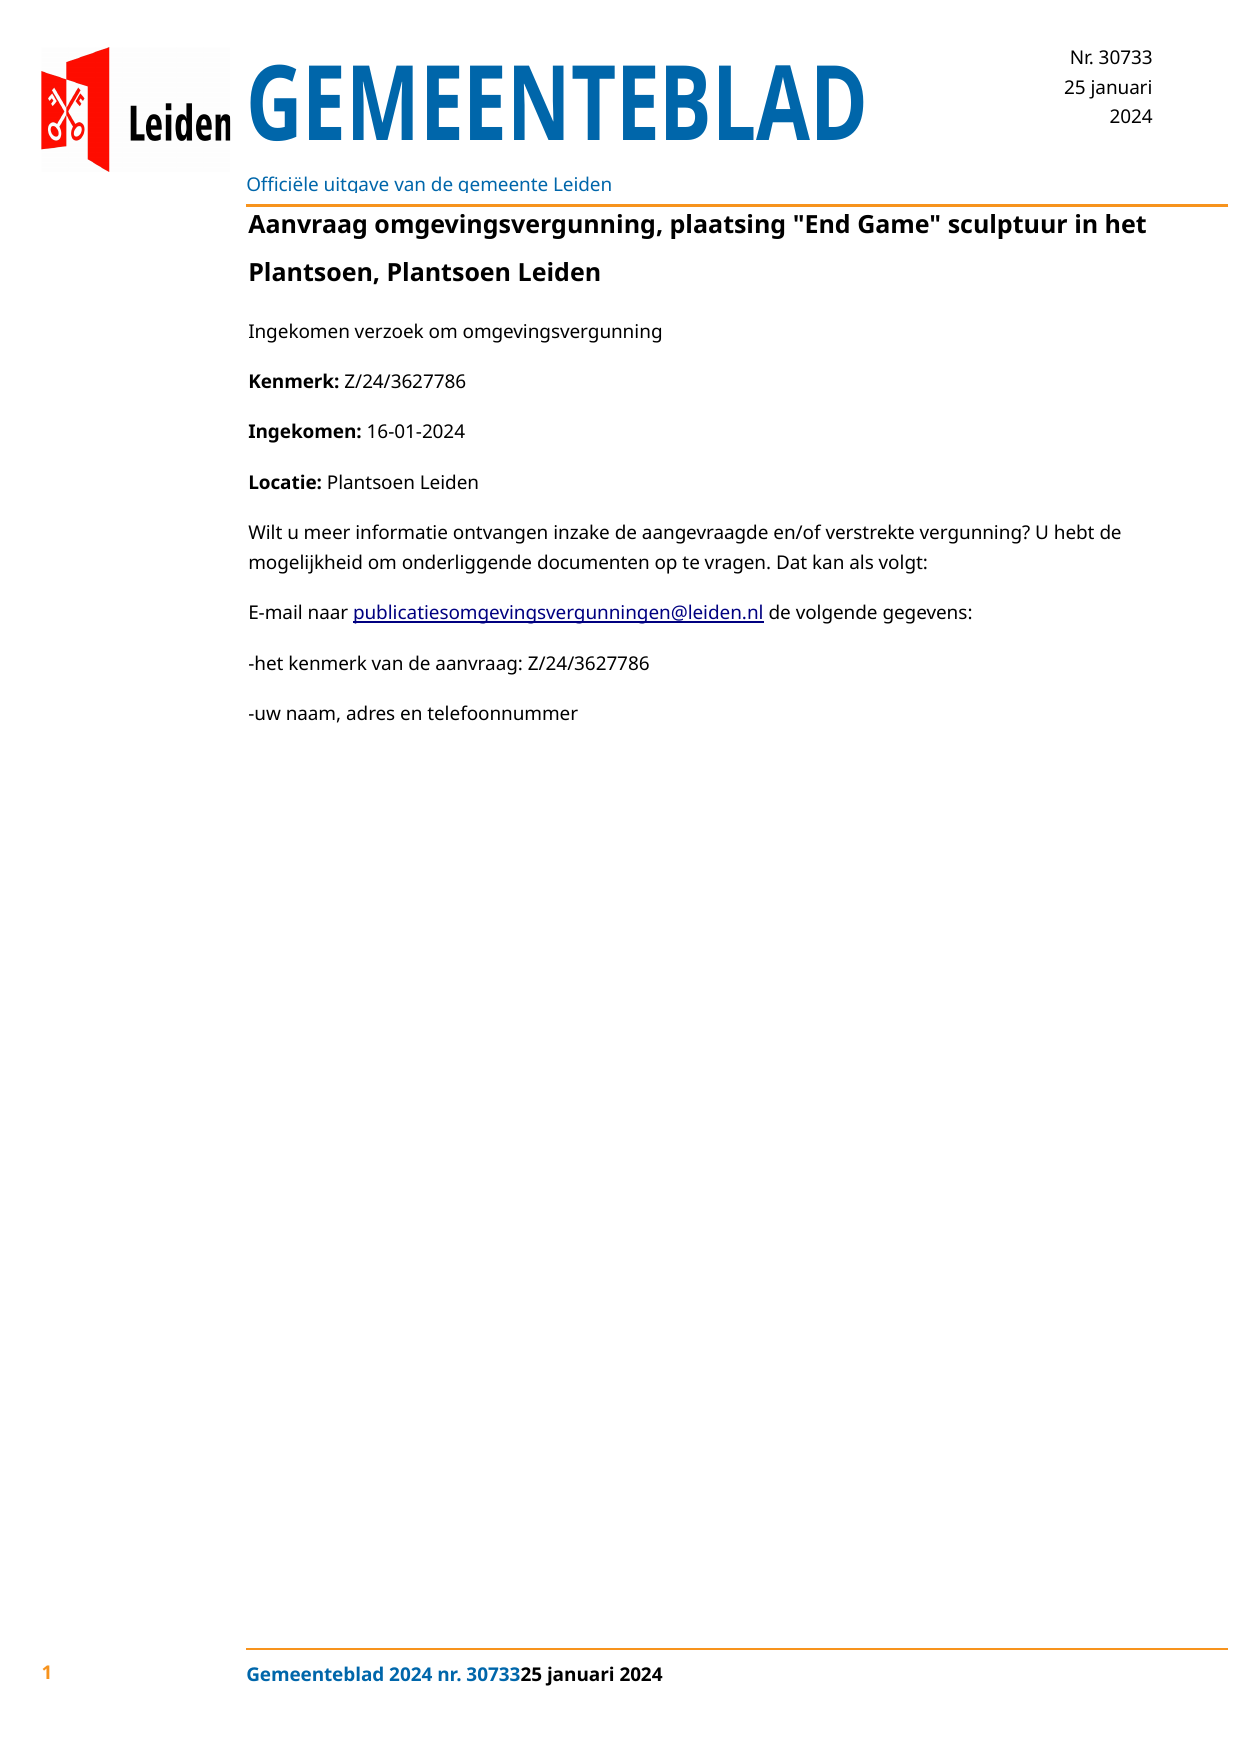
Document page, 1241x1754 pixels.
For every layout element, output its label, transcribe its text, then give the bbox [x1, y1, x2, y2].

text Ingekomen verzoek om omgevingsvergunning [248, 318, 1152, 344]
text Kenmerk: Z/24/3627786 [248, 368, 1152, 394]
text Aanvraag omgevingsvergunning, plaatsing "End Game" sculptuur in het Plantsoen, Plantsoen Leiden [248, 207, 1152, 288]
text -het kenmerk van de aanvraag: Z/24/3627786 [248, 650, 1152, 676]
picture [41, 47, 231, 172]
text Wilt u meer informatie ontvangen inzake de aangevraagde en/of verstrekte vergunning? U hebt de mogelijkheid om onderliggende documenten op te vragen. Dat kan als volgt: [248, 519, 1152, 575]
text E-mail naar publicatiesomgevingsvergunningen@leiden.nl de volgende gegevens: [248, 599, 1152, 625]
text Ingekomen: 16-01-2024 [248, 419, 1152, 444]
text Locatie: Plantsoen Leiden [248, 469, 1152, 495]
text -uw naam, adres en telefoonnummer [248, 700, 1152, 726]
